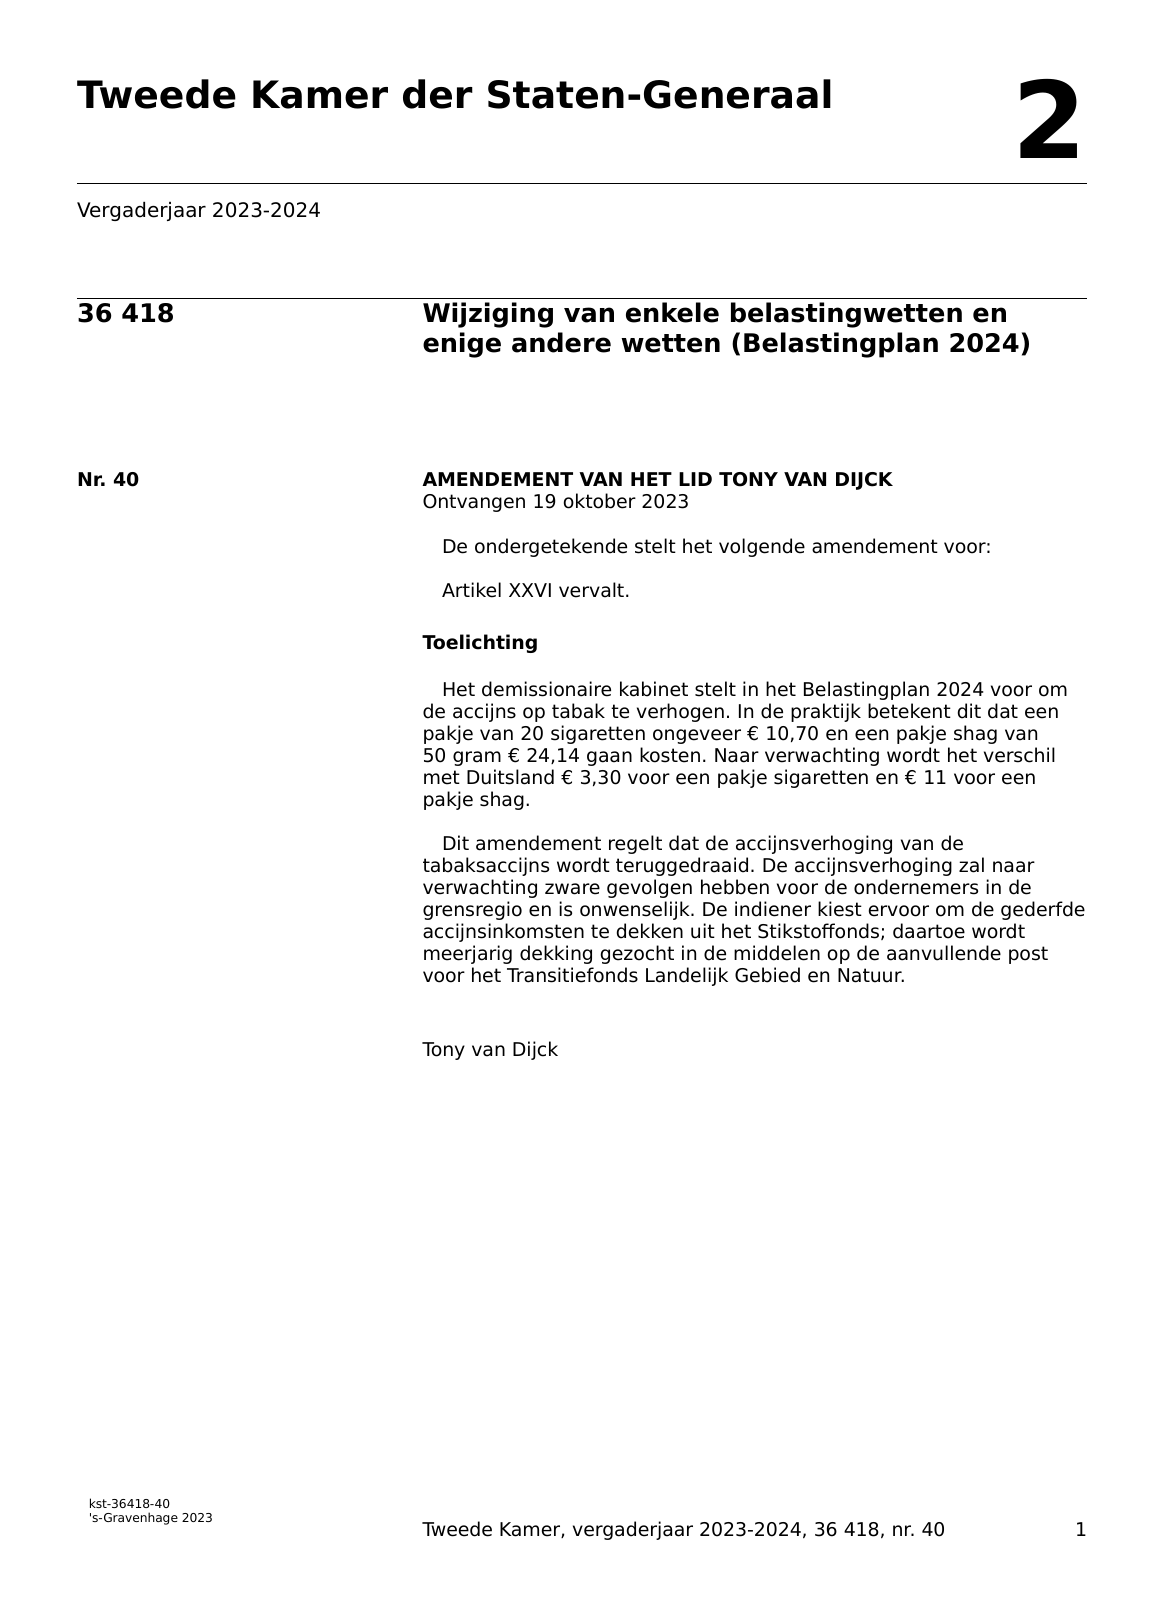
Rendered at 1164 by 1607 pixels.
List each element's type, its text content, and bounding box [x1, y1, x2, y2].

text kst-36418-40 [88, 1497, 323, 1511]
subtitle 36 418 Wijziging van enkele belastingwetten en enige andere wetten (Belastingplan 2024) [77, 299, 1087, 358]
table_header 2 [886, 59, 1087, 183]
text Artikel XXVI vervalt. [422, 580, 1087, 602]
subtitle Toelichting [422, 632, 1087, 654]
table_header Tweede Kamer der Staten-Generaal [77, 59, 886, 183]
text Tony van Dijck [422, 1017, 1087, 1061]
subtitle Nr. 40 AMENDEMENT VAN HET LID TONY VAN DIJCK [77, 469, 1087, 491]
text De ondergetekende stelt het volgende amendement voor: [422, 536, 1087, 557]
text Het demissionaire kabinet stelt in het Belastingplan 2024 voor om de accijns op tabak te verhogen. In de praktijk betekent dit dat een pakje van 20 sigaretten ongeveer € 10,70 en een pakje shag van 50 gram € 24,14 gaan kosten. Naar verwachting wordt het verschil met Duitsland € 3,30 voor een pakje sigaretten en € 11 voor een pakje shag. [422, 679, 1087, 811]
text Ontvangen 19 oktober 2023 [422, 491, 1087, 513]
table_cell Vergaderjaar 2023-2024 [77, 184, 1087, 298]
text Dit amendement regelt dat de accijnsverhoging van de tabaksaccijns wordt teruggedraaid. De accijnsverhoging zal naar verwachting zware gevolgen hebben voor de ondernemers in de grensregio en is onwenselijk. De indiener kiest ervoor om de gederfde accijnsinkomsten te dekken uit het Stikstoffonds; daartoe wordt meerjarig dekking gezocht in de middelen op de aanvullende post voor het Transitiefonds Landelijk Gebied en Natuur. [422, 833, 1087, 987]
text 's-Gravenhage 2023 [88, 1511, 323, 1525]
